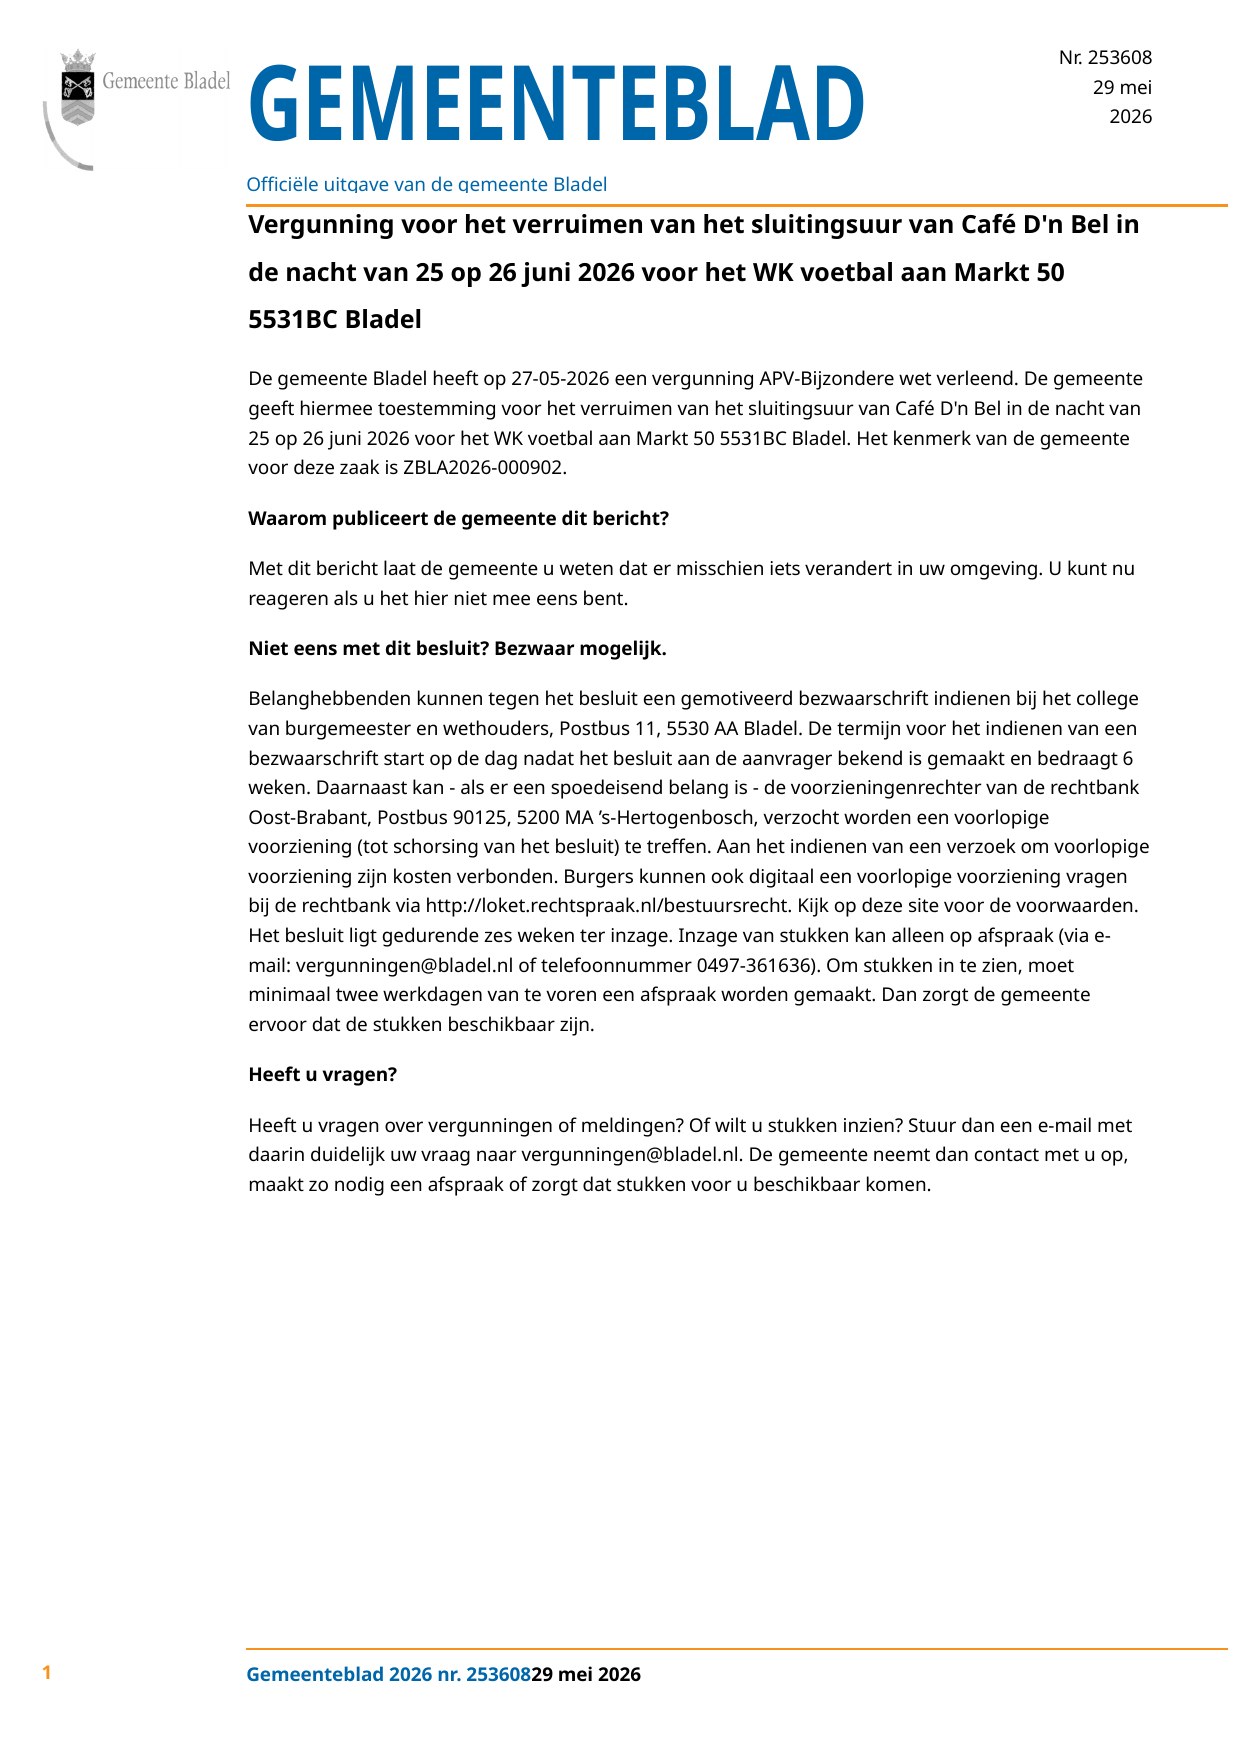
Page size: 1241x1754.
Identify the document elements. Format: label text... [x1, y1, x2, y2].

text Met dit bericht laat de gemeente u weten dat er misschien iets verandert in uw omgeving. U kunt nu reageren als u het hier niet mee eens bent. [248, 555, 1152, 610]
picture [41, 47, 231, 172]
text Waarom publiceert de gemeente dit bericht? [248, 505, 1152, 530]
text De gemeente Bladel heeft op 27-05-2026 een vergunning APV-Bijzondere wet verleend. De gemeente geeft hiermee toestemming voor het verruimen van het sluitingsuur van Café D'n Bel in de nacht van 25 op 26 juni 2026 voor het WK voetbal aan Markt 50 5531BC Bladel. Het kenmerk van de gemeente voor deze zaak is ZBLA2026-000902. [248, 366, 1152, 480]
text Heeft u vragen? [248, 1061, 1152, 1087]
text Belanghebbenden kunnen tegen het besluit een gemotiveerd bezwaarschrift indienen bij het college van burgemeester en wethouders, Postbus 11, 5530 AA Bladel. De termijn voor het indienen van een bezwaarschrift start op de dag nadat het besluit aan de aanvrager bekend is gemaakt en bedraagt 6 weken. Daarnaast kan - als er een spoedeisend belang is - de voorzieningenrechter van de rechtbank Oost-Brabant, Postbus 90125, 5200 MA ’s-Hertogenbosch, verzocht worden een voorlopige voorziening (tot schorsing van het besluit) te treffen. Aan het indienen van een verzoek om voorlopige voorziening zijn kosten verbonden. Burgers kunnen ook digitaal een voorlopige voorziening vragen bij de rechtbank via http://loket.rechtspraak.nl/bestuursrecht. Kijk op deze site voor de voorwaarden. Het besluit ligt gedurende zes weken ter inzage. Inzage van stukken kan alleen op afspraak (via e-mail: vergunningen@bladel.nl of telefoonnummer 0497-361636). Om stukken in te zien, moet minimaal twee werkdagen van te voren een afspraak worden gemaakt. Dan zorgt de gemeente ervoor dat de stukken beschikbaar zijn. [248, 686, 1152, 1037]
text Niet eens met dit besluit? Bezwaar mogelijk. [248, 635, 1152, 661]
text Vergunning voor het verruimen van het sluitingsuur van Café D'n Bel in de nacht van 25 op 26 juni 2026 voor het WK voetbal aan Markt 50 5531BC Bladel [248, 207, 1152, 336]
text Heeft u vragen over vergunningen of meldingen? Of wilt u stukken inzien? Stuur dan een e-mail met daarin duidelijk uw vraag naar vergunningen@bladel.nl. De gemeente neemt dan contact met u op, maakt zo nodig een afspraak of zorgt dat stukken voor u beschikbaar komen. [248, 1112, 1152, 1197]
